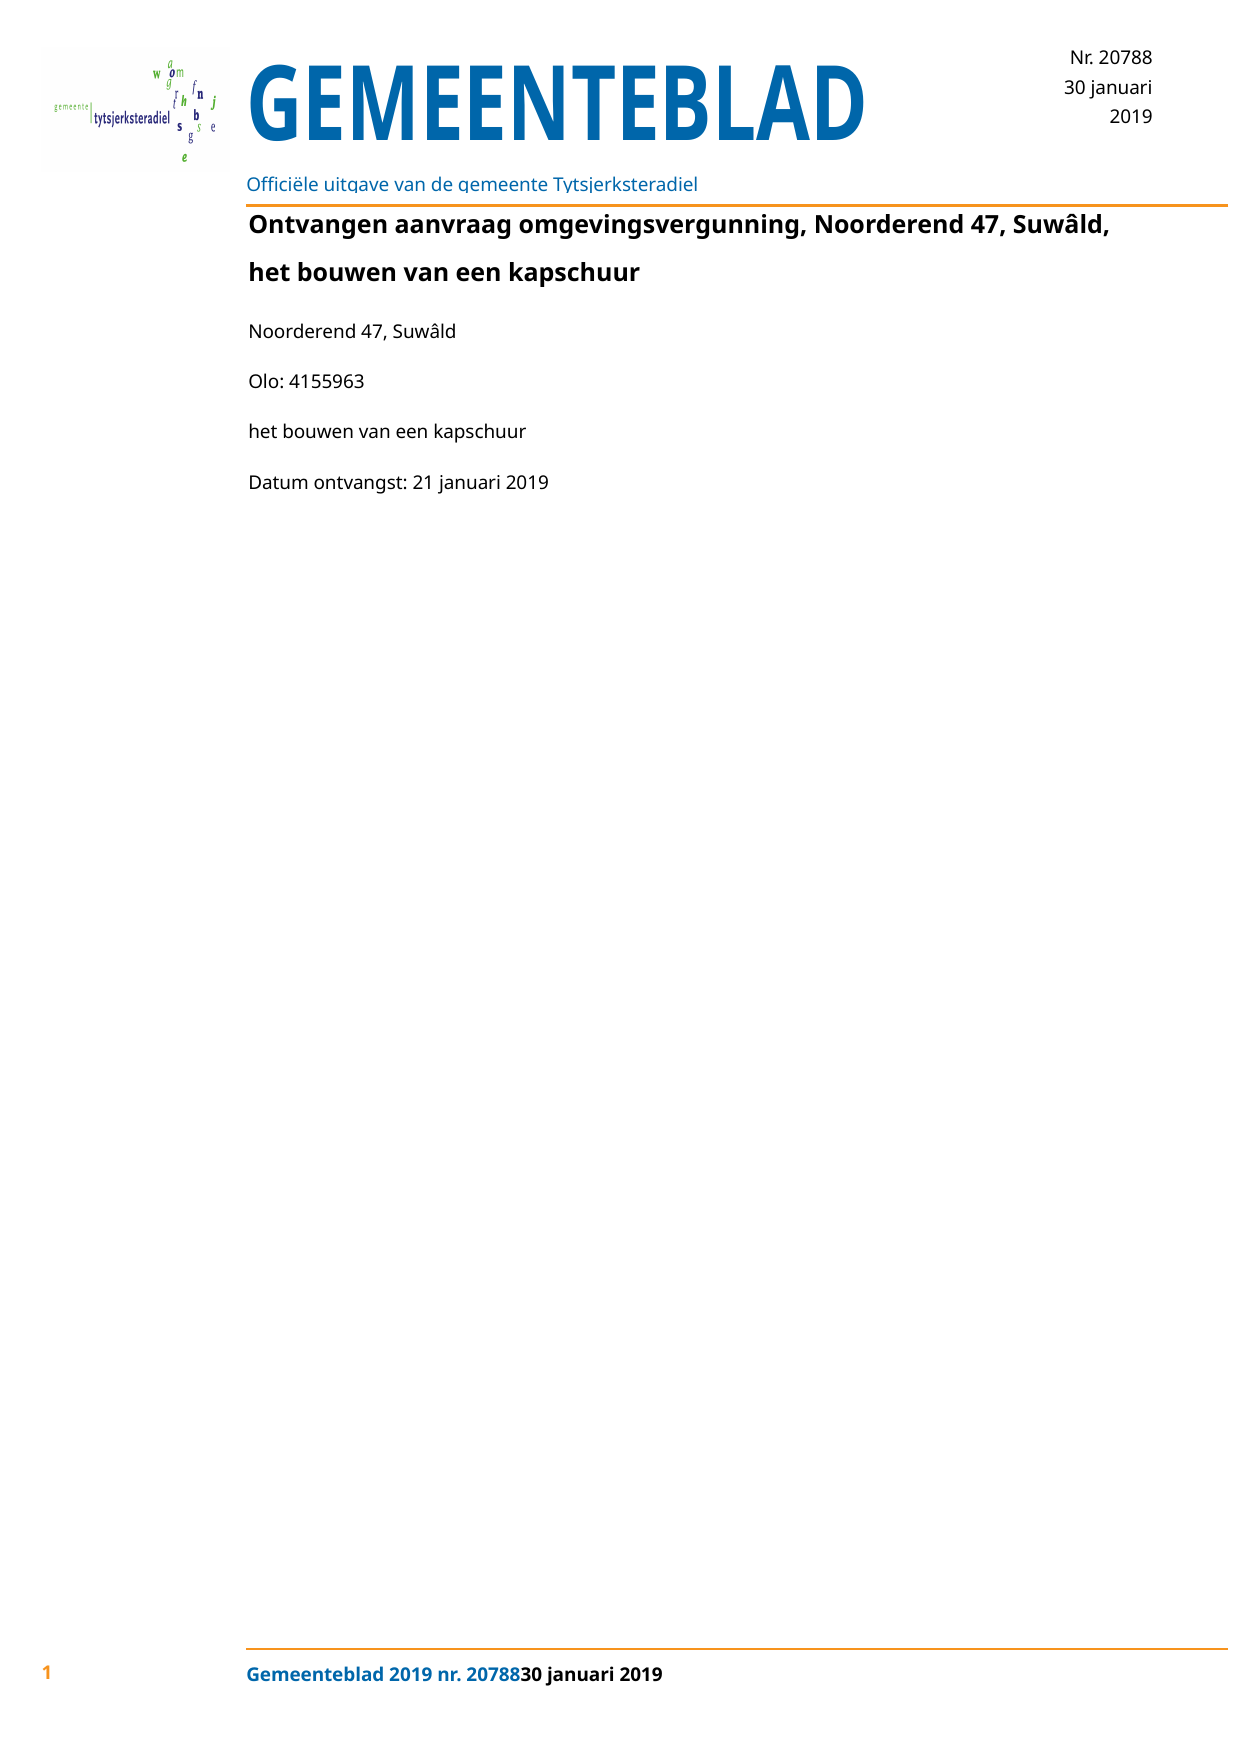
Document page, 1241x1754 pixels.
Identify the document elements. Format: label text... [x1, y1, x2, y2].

text Noorderend 47, Suwâld [248, 318, 1152, 344]
picture [41, 47, 231, 172]
text Ontvangen aanvraag omgevingsvergunning, Noorderend 47, Suwâld, het bouwen van een kapschuur [248, 207, 1152, 288]
text het bouwen van een kapschuur [248, 419, 1152, 444]
text Datum ontvangst: 21 januari 2019 [248, 469, 1152, 495]
text Olo: 4155963 [248, 368, 1152, 394]
